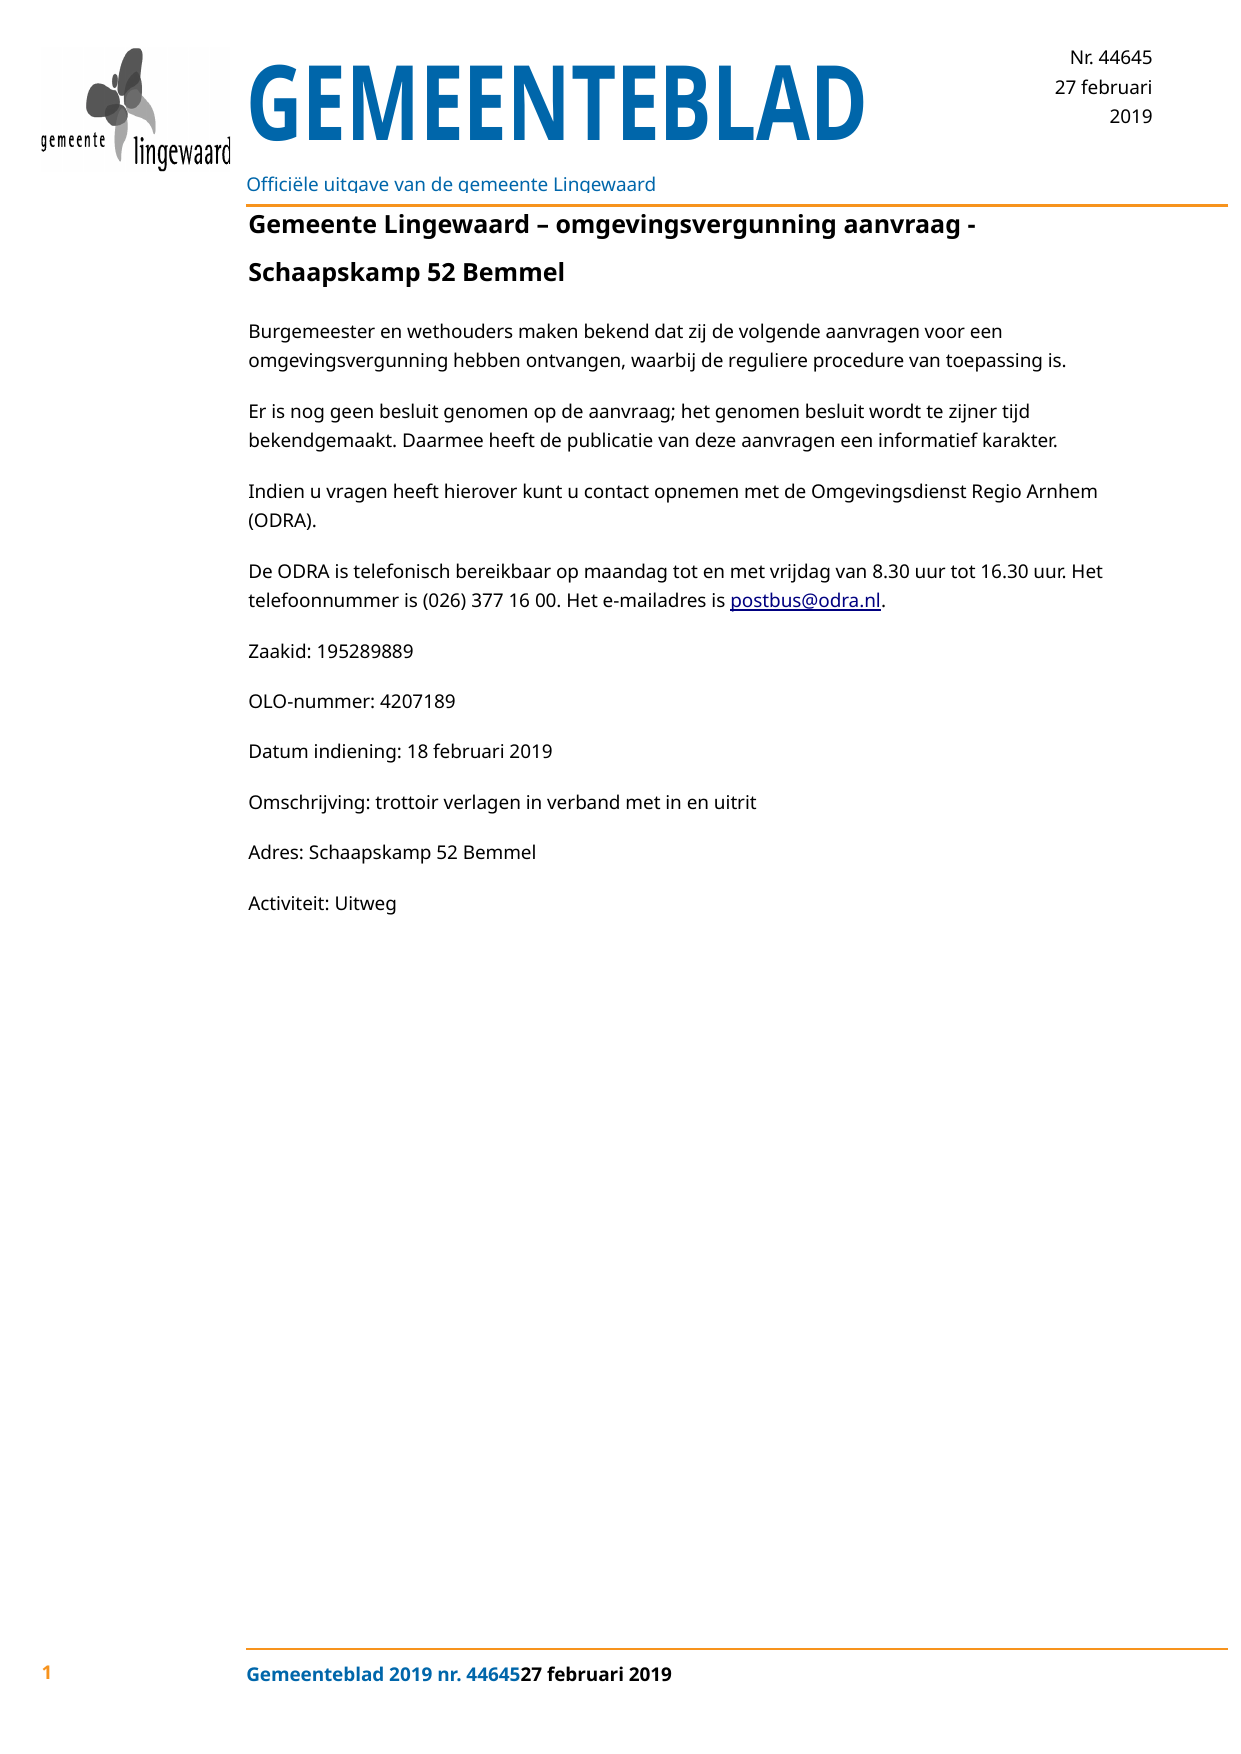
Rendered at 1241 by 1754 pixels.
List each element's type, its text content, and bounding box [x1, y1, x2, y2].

text Omschrijving: trottoir verlagen in verband met in en uitrit [248, 789, 1152, 815]
text Gemeente Lingewaard – omgevingsvergunning aanvraag - Schaapskamp 52 Bemmel [248, 207, 1152, 288]
picture [41, 47, 231, 172]
text Datum indiening: 18 februari 2019 [248, 739, 1152, 764]
text Indien u vragen heeft hierover kunt u contact opnemen met de Omgevingsdienst Regio Arnhem (ODRA). [248, 478, 1152, 533]
text Burgemeester en wethouders maken bekend dat zij de volgende aanvragen voor een omgevingsvergunning hebben ontvangen, waarbij de reguliere procedure van toepassing is. [248, 318, 1152, 373]
text De ODRA is telefonisch bereikbaar op maandag tot en met vrijdag van 8.30 uur tot 16.30 uur. Het telefoonnummer is (026) 377 16 00. Het e-mailadres is postbus@odra.nl. [248, 558, 1152, 613]
text Er is nog geen besluit genomen op de aanvraag; het genomen besluit wordt te zijner tijd bekendgemaakt. Daarmee heeft de publicatie van deze aanvragen een informatief karakter. [248, 398, 1152, 453]
text Activiteit: Uitweg [248, 890, 1152, 916]
text OLO-nummer: 4207189 [248, 688, 1152, 714]
text Zaakid: 195289889 [248, 638, 1152, 664]
text Adres: Schaapskamp 52 Bemmel [248, 839, 1152, 865]
